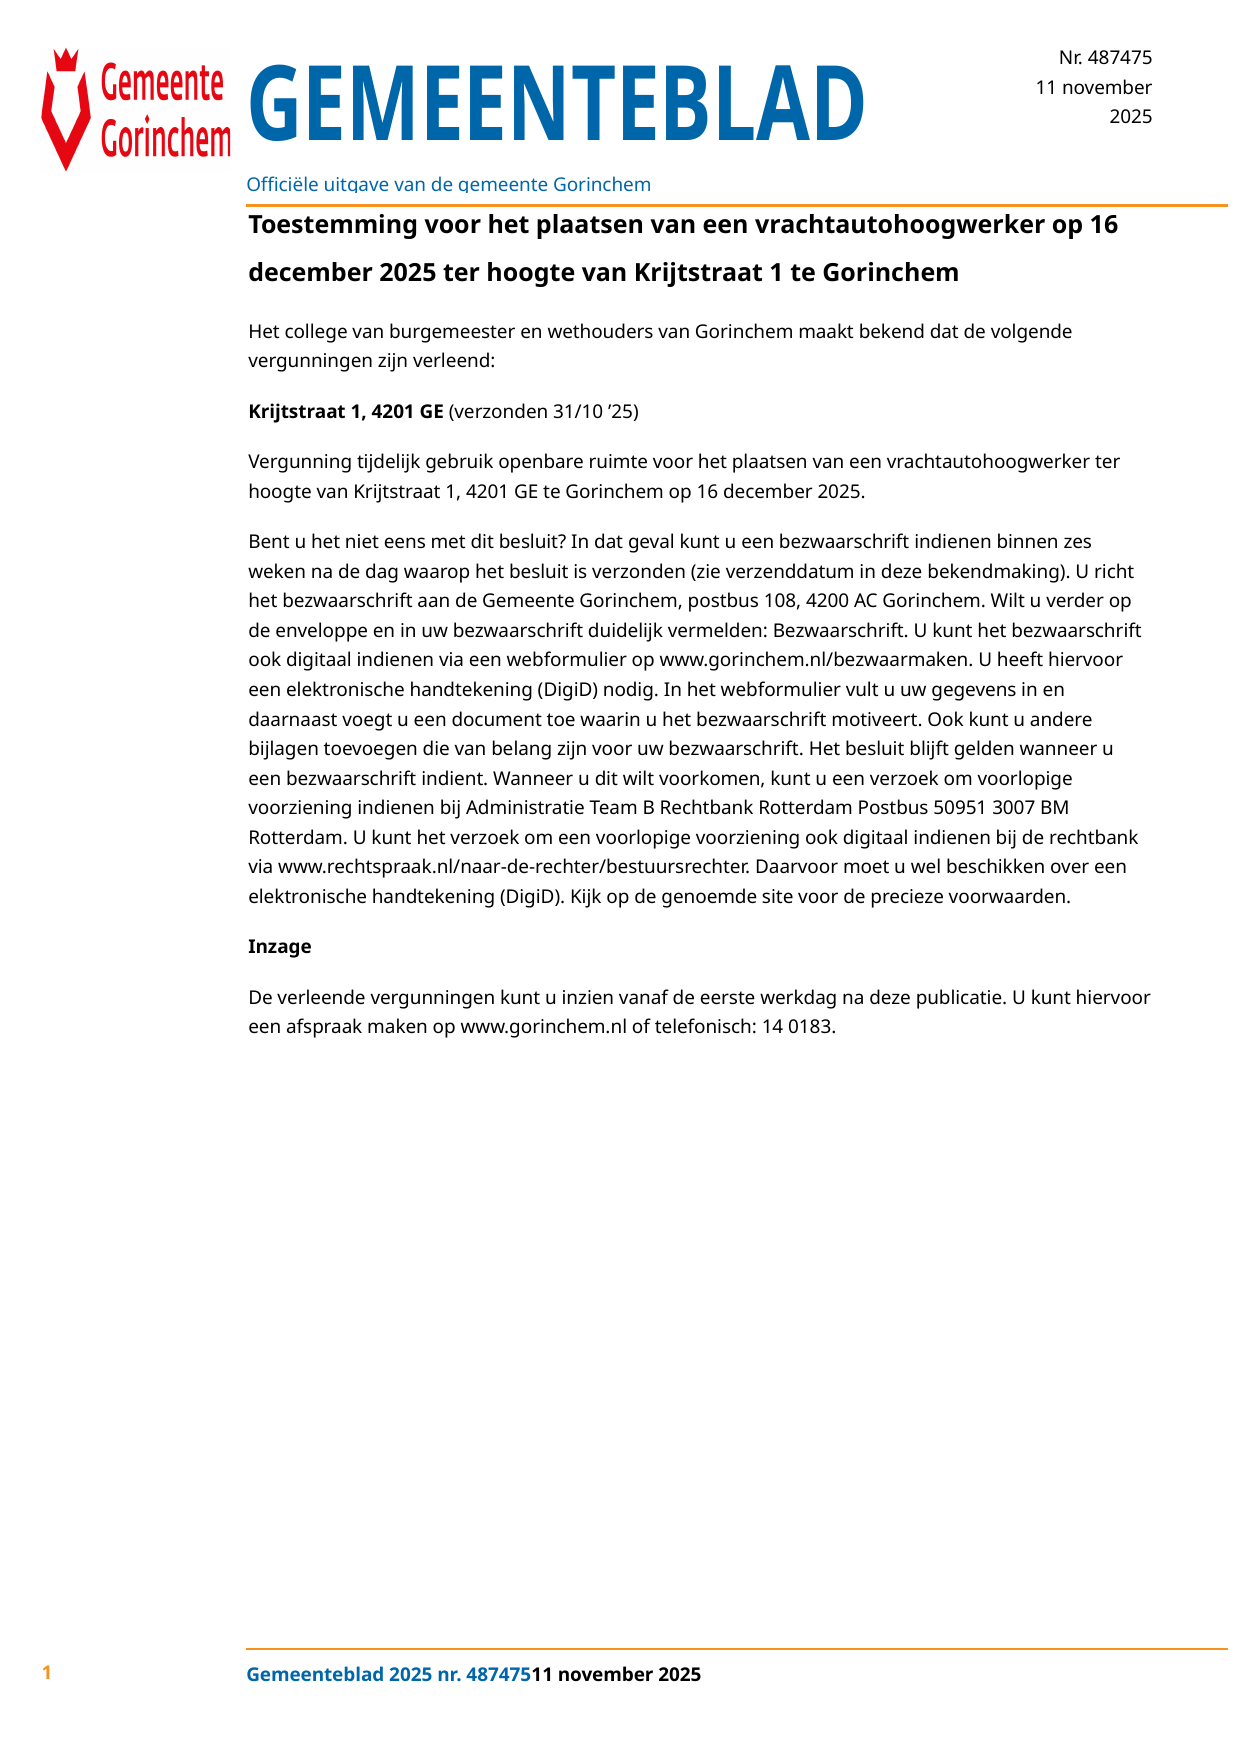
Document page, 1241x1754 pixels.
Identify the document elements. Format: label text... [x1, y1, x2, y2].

picture [41, 47, 231, 172]
text Inzage [248, 934, 1152, 959]
text Krijtstraat 1, 4201 GE (verzonden 31/10 ’25) [248, 398, 1152, 424]
text Het college van burgemeester en wethouders van Gorinchem maakt bekend dat de volgende vergunningen zijn verleend: [248, 318, 1152, 373]
text Bent u het niet eens met dit besluit? In dat geval kunt u een bezwaarschrift indienen binnen zes weken na de dag waarop het besluit is verzonden (zie verzenddatum in deze bekendmaking). U richt het bezwaarschrift aan de Gemeente Gorinchem, postbus 108, 4200 AC Gorinchem. Wilt u verder op de enveloppe en in uw bezwaarschrift duidelijk vermelden: Bezwaarschrift. U kunt het bezwaarschrift ook digitaal indienen via een webformulier op www.gorinchem.nl/bezwaarmaken. U heeft hiervoor een elektronische handtekening (DigiD) nodig. In het webformulier vult u uw gegevens in en daarnaast voegt u een document toe waarin u het bezwaarschrift motiveert. Ook kunt u andere bijlagen toevoegen die van belang zijn voor uw bezwaarschrift. Het besluit blijft gelden wanneer u een bezwaarschrift indient. Wanneer u dit wilt voorkomen, kunt u een verzoek om voorlopige voorziening indienen bij Administratie Team B Rechtbank Rotterdam Postbus 50951 3007 BM Rotterdam. U kunt het verzoek om een voorlopige voorziening ook digitaal indienen bij de rechtbank via www.rechtspraak.nl/naar-de-rechter/bestuursrechter. Daarvoor moet u wel beschikken over een elektronische handtekening (DigiD). Kijk op de genoemde site voor de precieze voorwaarden. [248, 528, 1152, 909]
text De verleende vergunningen kunt u inzien vanaf de eerste werkdag na deze publicatie. U kunt hiervoor een afspraak maken op www.gorinchem.nl of telefonisch: 14 0183. [248, 984, 1152, 1039]
text Toestemming voor het plaatsen van een vrachtautohoogwerker op 16 december 2025 ter hoogte van Krijtstraat 1 te Gorinchem [248, 207, 1152, 288]
text Vergunning tijdelijk gebruik openbare ruimte voor het plaatsen van een vrachtautohoogwerker ter hoogte van Krijtstraat 1, 4201 GE te Gorinchem op 16 december 2025. [248, 448, 1152, 504]
